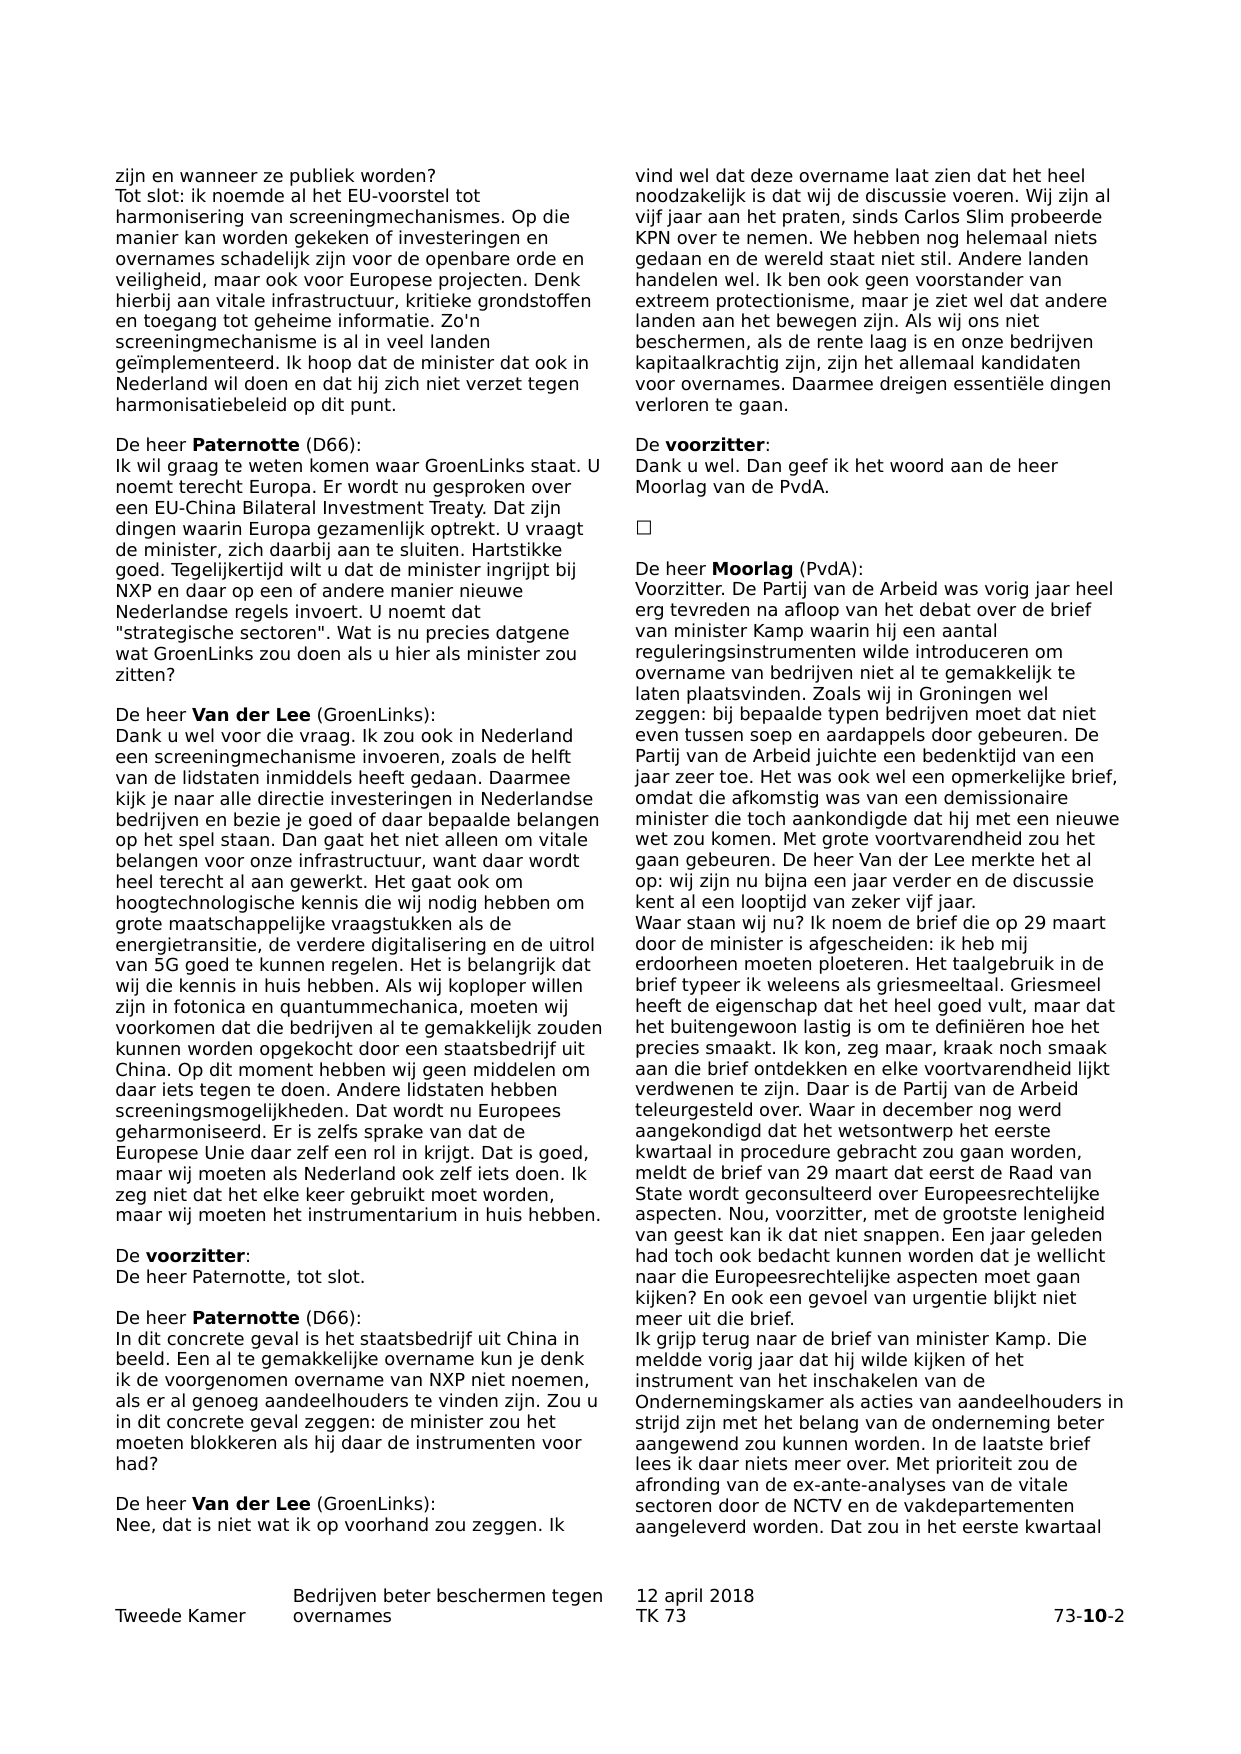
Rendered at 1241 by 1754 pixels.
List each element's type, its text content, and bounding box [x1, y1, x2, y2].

text vind wel dat deze overname laat zien dat het heel noodzakelijk is dat wij de discussie voeren. Wij zijn al vijf jaar aan het praten, sinds Carlos Slim probeerde KPN over te nemen. We hebben nog helemaal niets gedaan en de wereld staat niet stil. Andere landen handelen wel. Ik ben ook geen voorstander van extreem protectionisme, maar je ziet wel dat andere landen aan het bewegen zijn. Als wij ons niet beschermen, als de rente laag is en onze bedrijven kapitaalkrachtig zijn, zijn het allemaal kandidaten voor overnames. Daarmee dreigen essentiële dingen verloren te gaan. [635, 165, 1125, 415]
text Dank u wel. Dan geef ik het woord aan de heer Moorlag van de PvdA. [635, 456, 1125, 498]
text De heer Paternotte, tot slot. [115, 1267, 605, 1287]
text Voorzitter. De Partij van de Arbeid was vorig jaar heel erg tevreden na afloop van het debat over de brief van minister Kamp waarin hij een aantal reguleringsinstrumenten wilde introduceren om overname van bedrijven niet al te gemakkelijk te laten plaatsvinden. Zoals wij in Groningen wel zeggen: bij bepaalde typen bedrijven moet dat niet even tussen soep en aardappels door gebeuren. De Partij van de Arbeid juichte een bedenktijd van een jaar zeer toe. Het was ook wel een opmerkelijke brief, omdat die afkomstig was van een demissionaire minister die toch aankondigde dat hij met een nieuwe wet zou komen. Met grote voortvarendheid zou het gaan gebeuren. De heer Van der Lee merkte het al op: wij zijn nu bijna een jaar verder en de discussie kent al een looptijd van zeker vijf jaar. [635, 579, 1125, 912]
text ⬜ [635, 518, 1125, 538]
text Nee, dat is niet wat ik op voorhand zou zeggen. Ik [115, 1515, 605, 1536]
text De voorzitter: [635, 435, 1125, 456]
text In dit concrete geval is het staatsbedrijf uit China in beeld. Een al te gemakkelijke overname kun je denk ik de voorgenomen overname van NXP niet noemen, als er al genoeg aandeelhouders te vinden zijn. Zou u in dit concrete geval zeggen: de minister zou het moeten blokkeren als hij daar de instrumenten voor had? [115, 1328, 605, 1474]
text Tot slot: ik noemde al het EU-voorstel tot harmonisering van screeningmechanismes. Op die manier kan worden gekeken of investeringen en overnames schadelijk zijn voor de openbare orde en veiligheid, maar ook voor Europese projecten. Denk hierbij aan vitale infrastructuur, kritieke grondstoffen en toegang tot geheime informatie. Zo'n screeningmechanisme is al in veel landen geïmplementeerd. Ik hoop dat de minister dat ook in Nederland wil doen en dat hij zich niet verzet tegen harmonisatiebeleid op dit punt. [115, 186, 605, 415]
text De heer Paternotte (D66): [115, 435, 605, 456]
text De heer Moorlag (PvdA): [635, 558, 1125, 579]
text Dank u wel voor die vraag. Ik zou ook in Nederland een screeningmechanisme invoeren, zoals de helft van de lidstaten inmiddels heeft gedaan. Daarmee kijk je naar alle directie investeringen in Nederlandse bedrijven en bezie je goed of daar bepaalde belangen op het spel staan. Dan gaat het niet alleen om vitale belangen voor onze infrastructuur, want daar wordt heel terecht al aan gewerkt. Het gaat ook om hoogtechnologische kennis die wij nodig hebben om grote maatschappelijke vraagstukken als de energietransitie, de verdere digitalisering en de uitrol van 5G goed te kunnen regelen. Het is belangrijk dat wij die kennis in huis hebben. Als wij koploper willen zijn in fotonica en quantummechanica, moeten wij voorkomen dat die bedrijven al te gemakkelijk zouden kunnen worden opgekocht door een staatsbedrijf uit China. Op dit moment hebben wij geen middelen om daar iets tegen te doen. Andere lidstaten hebben screeningsmogelijkheden. Dat wordt nu Europees geharmoniseerd. Er is zelfs sprake van dat de Europese Unie daar zelf een rol in krijgt. Dat is goed, maar wij moeten als Nederland ook zelf iets doen. Ik zeg niet dat het elke keer gebruikt moet worden, maar wij moeten het instrumentarium in huis hebben. [115, 726, 605, 1226]
text zijn en wanneer ze publiek worden? [115, 165, 605, 186]
text Ik wil graag te weten komen waar GroenLinks staat. U noemt terecht Europa. Er wordt nu gesproken over een EU-China Bilateral Investment Treaty. Dat zijn dingen waarin Europa gezamenlijk optrekt. U vraagt de minister, zich daarbij aan te sluiten. Hartstikke goed. Tegelijkertijd wilt u dat de minister ingrijpt bij NXP en daar op een of andere manier nieuwe Nederlandse regels invoert. U noemt dat "strategische sectoren". Wat is nu precies datgene wat GroenLinks zou doen als u hier als minister zou zitten? [115, 456, 605, 685]
text De voorzitter: [115, 1246, 605, 1267]
text De heer Paternotte (D66): [115, 1307, 605, 1328]
text De heer Van der Lee (GroenLinks): [115, 1494, 605, 1515]
text Waar staan wij nu? Ik noem de brief die op 29 maart door de minister is afgescheiden: ik heb mij erdoorheen moeten ploeteren. Het taalgebruik in de brief typeer ik weleens als griesmeeltaal. Griesmeel heeft de eigenschap dat het heel goed vult, maar dat het buitengewoon lastig is om te definiëren hoe het precies smaakt. Ik kon, zeg maar, kraak noch smaak aan die brief ontdekken en elke voortvarendheid lijkt verdwenen te zijn. Daar is de Partij van de Arbeid teleurgesteld over. Waar in december nog werd aangekondigd dat het wetsontwerp het eerste kwartaal in procedure gebracht zou gaan worden, meldt de brief van 29 maart dat eerst de Raad van State wordt geconsulteerd over Europeesrechtelijke aspecten. Nou, voorzitter, met de grootste lenigheid van geest kan ik dat niet snappen. Een jaar geleden had toch ook bedacht kunnen worden dat je wellicht naar die Europeesrechtelijke aspecten moet gaan kijken? En ook een gevoel van urgentie blijkt niet meer uit die brief. [635, 912, 1125, 1329]
text Ik grijp terug naar de brief van minister Kamp. Die meldde vorig jaar dat hij wilde kijken of het instrument van het inschakelen van de Ondernemingskamer als acties van aandeelhouders in strijd zijn met het belang van de onderneming beter aangewend zou kunnen worden. In de laatste brief lees ik daar niets meer over. Met prioriteit zou de afronding van de ex-ante-analyses van de vitale sectoren door de NCTV en de vakdepartementen aangeleverd worden. Dat zou in het eerste kwartaal [635, 1329, 1125, 1537]
text De heer Van der Lee (GroenLinks): [115, 705, 605, 726]
